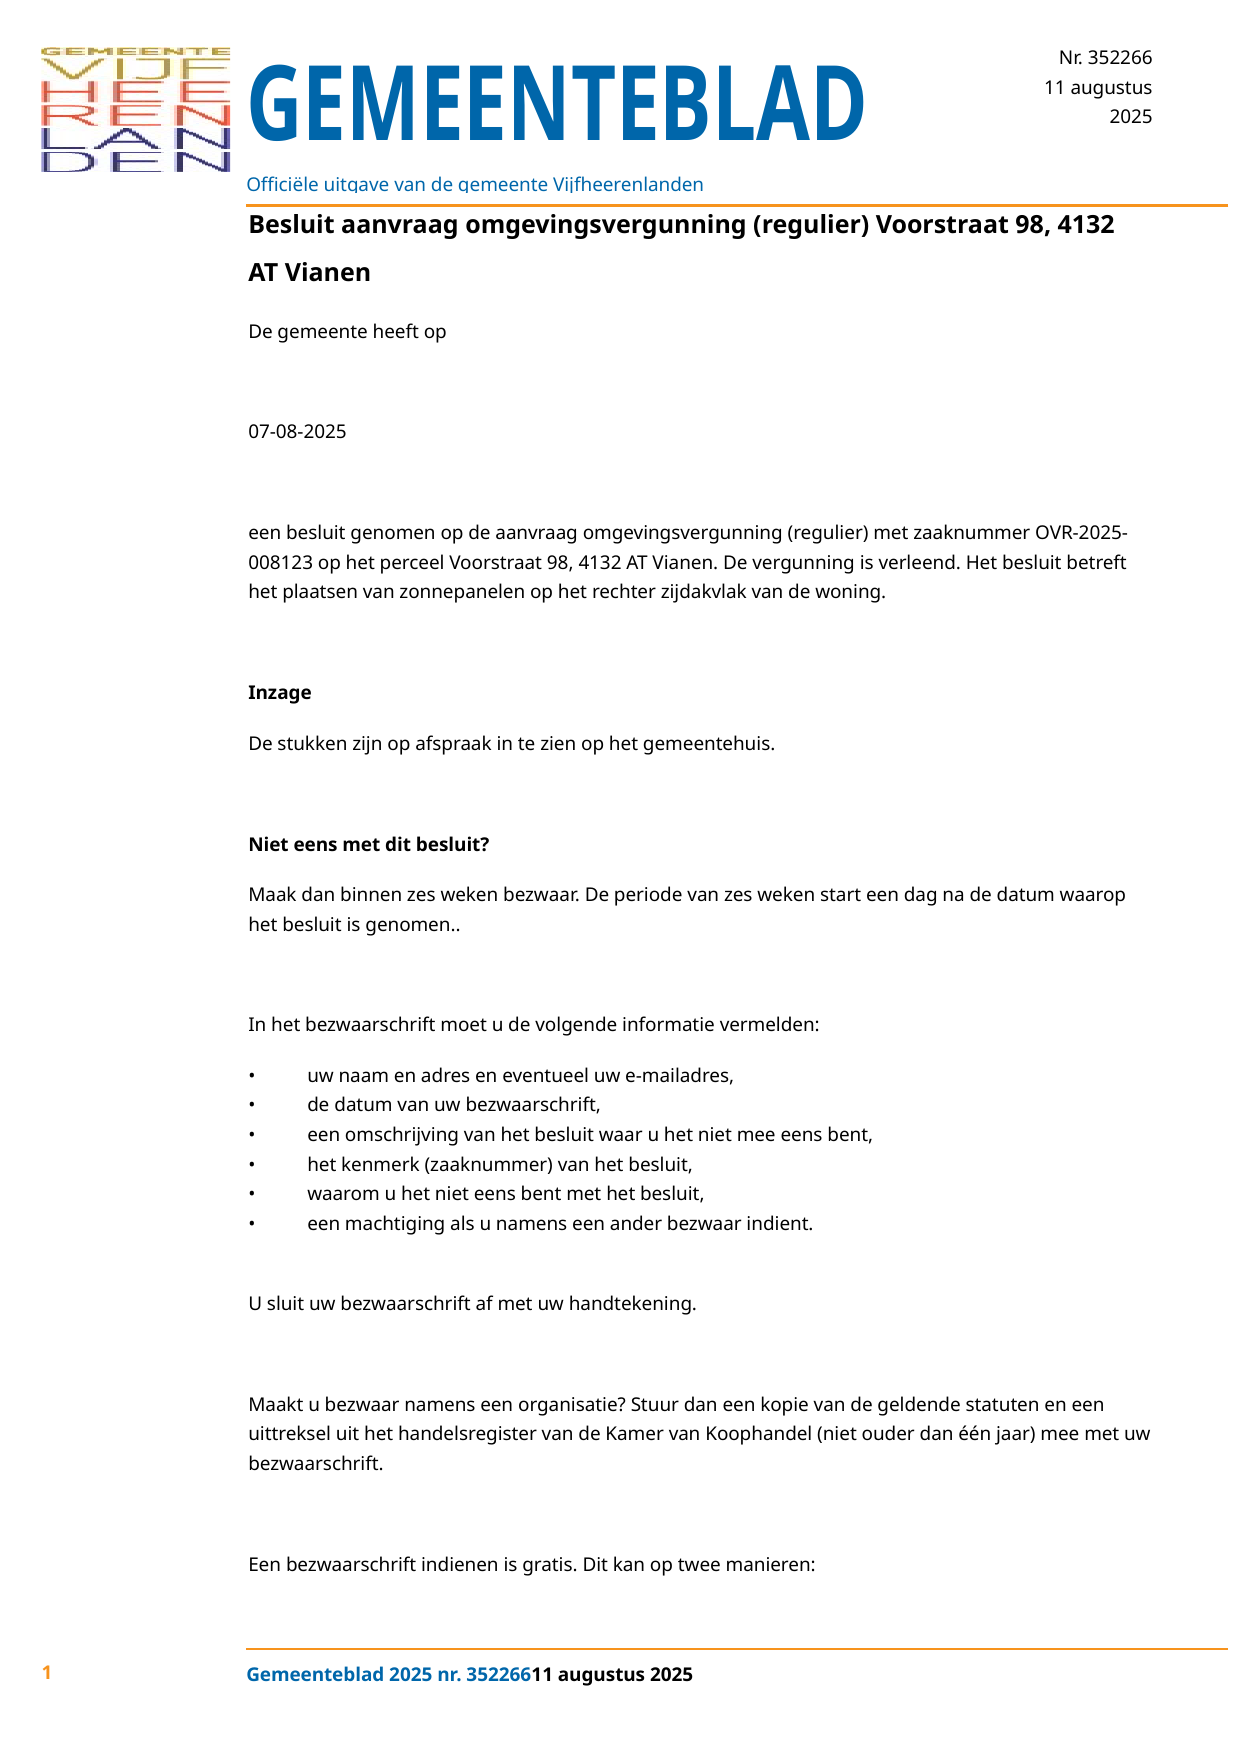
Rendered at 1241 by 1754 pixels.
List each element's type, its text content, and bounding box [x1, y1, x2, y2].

list een machtiging als u namens een ander bezwaar indient. [248, 1210, 1152, 1236]
text Besluit aanvraag omgevingsvergunning (regulier) Voorstraat 98, 4132 AT Vianen [248, 207, 1152, 288]
list een omschrijving van het besluit waar u het niet mee eens bent, [248, 1121, 1152, 1147]
list het kenmerk (zaaknummer) van het besluit, [248, 1151, 1152, 1177]
text Maak dan binnen zes weken bezwaar. De periode van zes weken start een dag na de datum waarop het besluit is genomen.. [248, 881, 1152, 937]
text Maakt u bezwaar namens een organisatie? Stuur dan een kopie van de geldende statuten en een uittreksel uit het handelsregister van de Kamer van Koophandel (niet ouder dan één jaar) mee met uw bezwaarschrift. [248, 1391, 1152, 1476]
text een besluit genomen op de aanvraag omgevingsvergunning (regulier) met zaaknummer OVR-2025-008123 op het perceel Voorstraat 98, 4132 AT Vianen. De vergunning is verleend. Het besluit betreft het plaatsen van zonnepanelen op het rechter zijdakvlak van de woning. [248, 519, 1152, 604]
text 07-08-2025 [248, 419, 1152, 444]
text In het bezwaarschrift moet u de volgende informatie vermelden: [248, 1012, 1152, 1037]
picture [41, 47, 231, 172]
text Een bezwaarschrift indienen is gratis. Dit kan op twee manieren: [248, 1551, 1152, 1577]
text De stukken zijn op afspraak in te zien op het gemeentehuis. [248, 730, 1152, 756]
text De gemeente heeft op [248, 318, 1152, 344]
text Inzage [248, 679, 1152, 705]
list de datum van uw bezwaarschrift, [248, 1092, 1152, 1117]
text Niet eens met dit besluit? [248, 831, 1152, 857]
list waarom u het niet eens bent met het besluit, [248, 1180, 1152, 1206]
list uw naam en adres en eventueel uw e-mailadres, [248, 1062, 1152, 1088]
text U sluit uw bezwaarschrift af met uw handtekening. [248, 1290, 1152, 1316]
